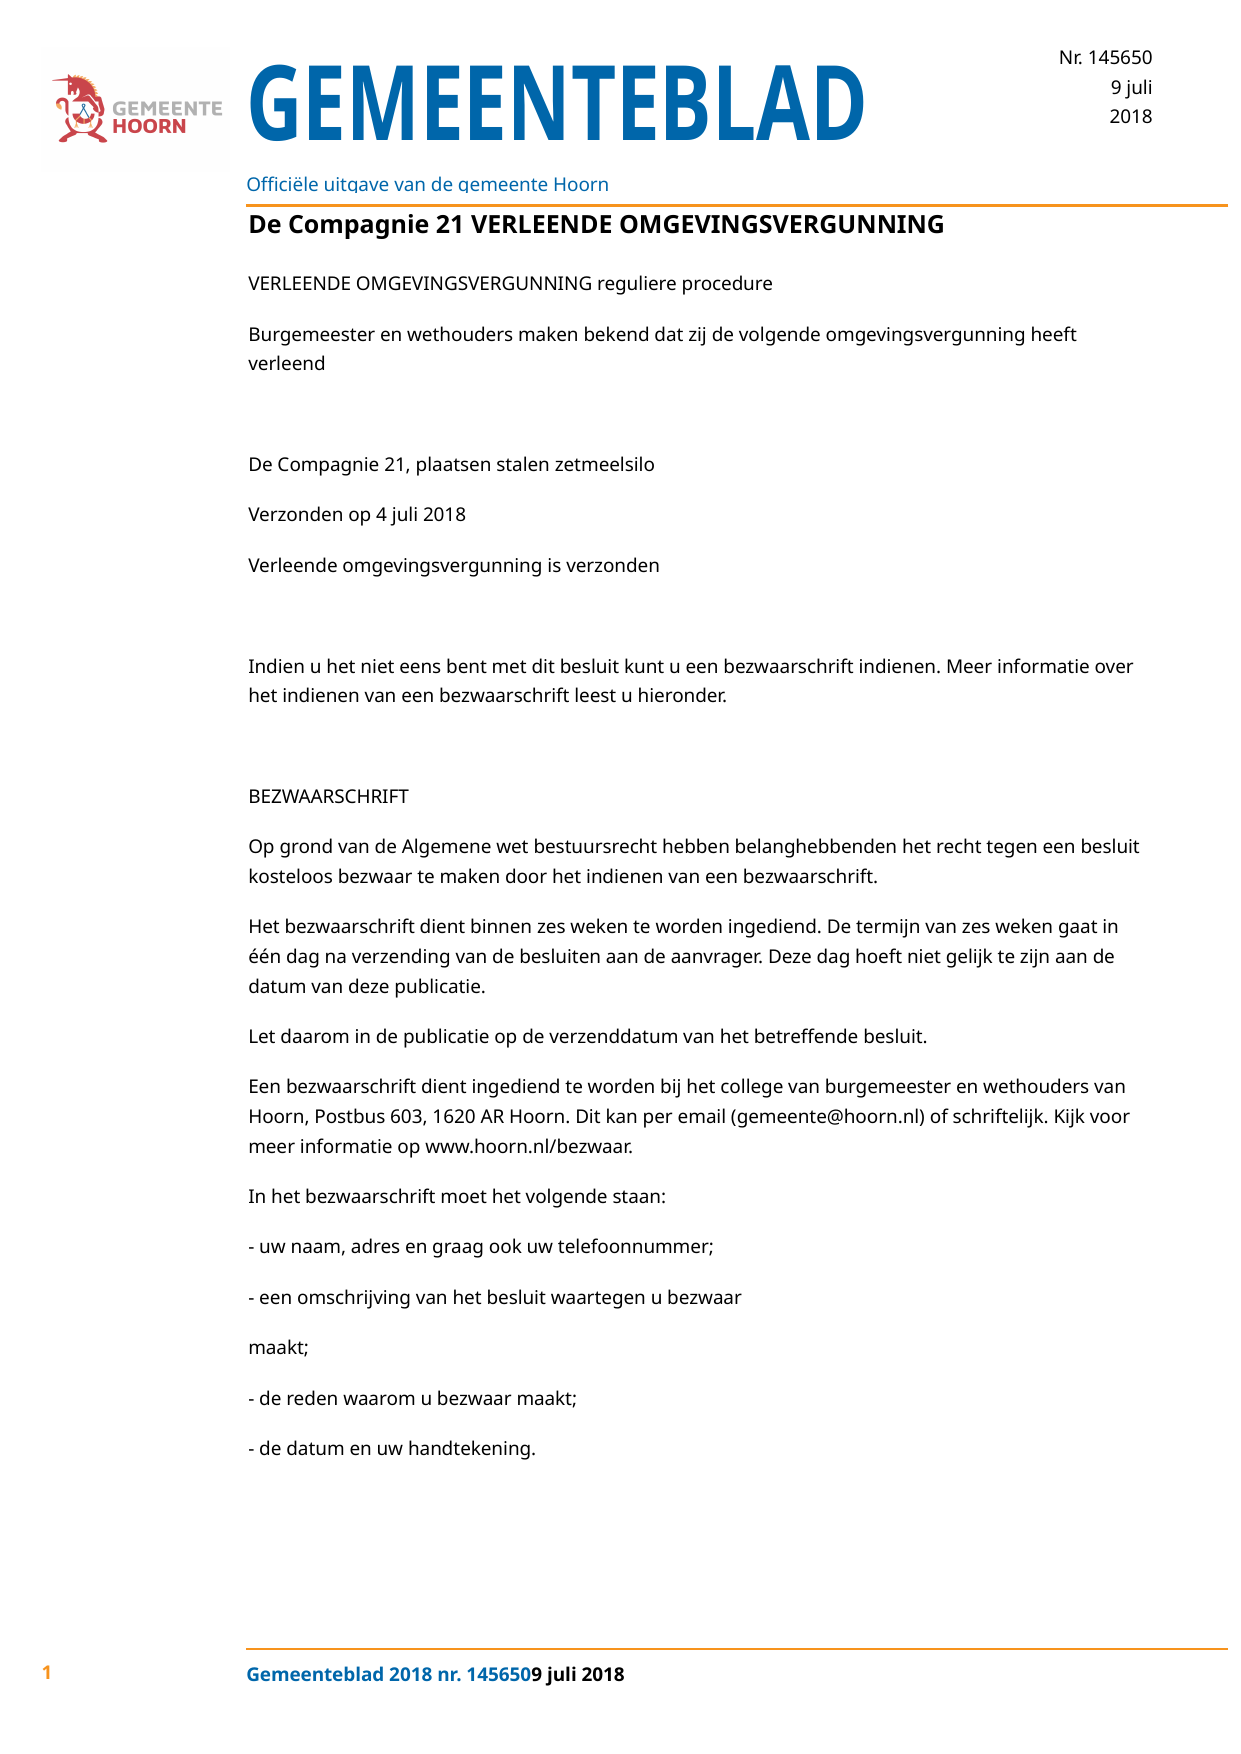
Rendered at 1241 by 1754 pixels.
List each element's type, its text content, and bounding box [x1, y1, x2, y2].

text Verleende omgevingsvergunning is verzonden [248, 552, 1152, 578]
text Let daarom in de publicatie op de verzenddatum van het betreffende besluit. [248, 1023, 1152, 1049]
text Een bezwaarschrift dient ingediend te worden bij het college van burgemeester en wethouders van Hoorn, Postbus 603, 1620 AR Hoorn. Dit kan per email (gemeente@hoorn.nl) of schriftelijk. Kijk voor meer informatie op www.hoorn.nl/bezwaar. [248, 1074, 1152, 1158]
text - de datum en uw handtekening. [248, 1435, 1152, 1461]
text Verzonden op 4 juli 2018 [248, 502, 1152, 527]
text Op grond van de Algemene wet bestuursrecht hebben belanghebbenden het recht tegen een besluit kosteloos bezwaar te maken door het indienen van een bezwaarschrift. [248, 834, 1152, 889]
text BEZWAARSCHRIFT [248, 783, 1152, 809]
text - een omschrijving van het besluit waartegen u bezwaar [248, 1284, 1152, 1310]
text Indien u het niet eens bent met dit besluit kunt u een bezwaarschrift indienen. Meer informatie over het indienen van een bezwaarschrift leest u hieronder. [248, 653, 1152, 708]
text maakt; [248, 1334, 1152, 1360]
text De Compagnie 21 VERLEENDE OMGEVINGSVERGUNNING [248, 207, 1152, 241]
picture [41, 47, 231, 172]
text - de reden waarom u bezwaar maakt; [248, 1385, 1152, 1411]
text VERLEENDE OMGEVINGSVERGUNNING reguliere procedure [248, 270, 1152, 296]
text Burgemeester en wethouders maken bekend dat zij de volgende omgevingsvergunning heeft verleend [248, 321, 1152, 376]
text In het bezwaarschrift moet het volgende staan: [248, 1183, 1152, 1209]
text De Compagnie 21, plaatsen stalen zetmeelsilo [248, 451, 1152, 477]
text Het bezwaarschrift dient binnen zes weken te worden ingediend. De termijn van zes weken gaat in één dag na verzending van de besluiten aan de aanvrager. Deze dag hoeft niet gelijk te zijn aan de datum van deze publicatie. [248, 914, 1152, 998]
text - uw naam, adres en graag ook uw telefoonnummer; [248, 1234, 1152, 1259]
